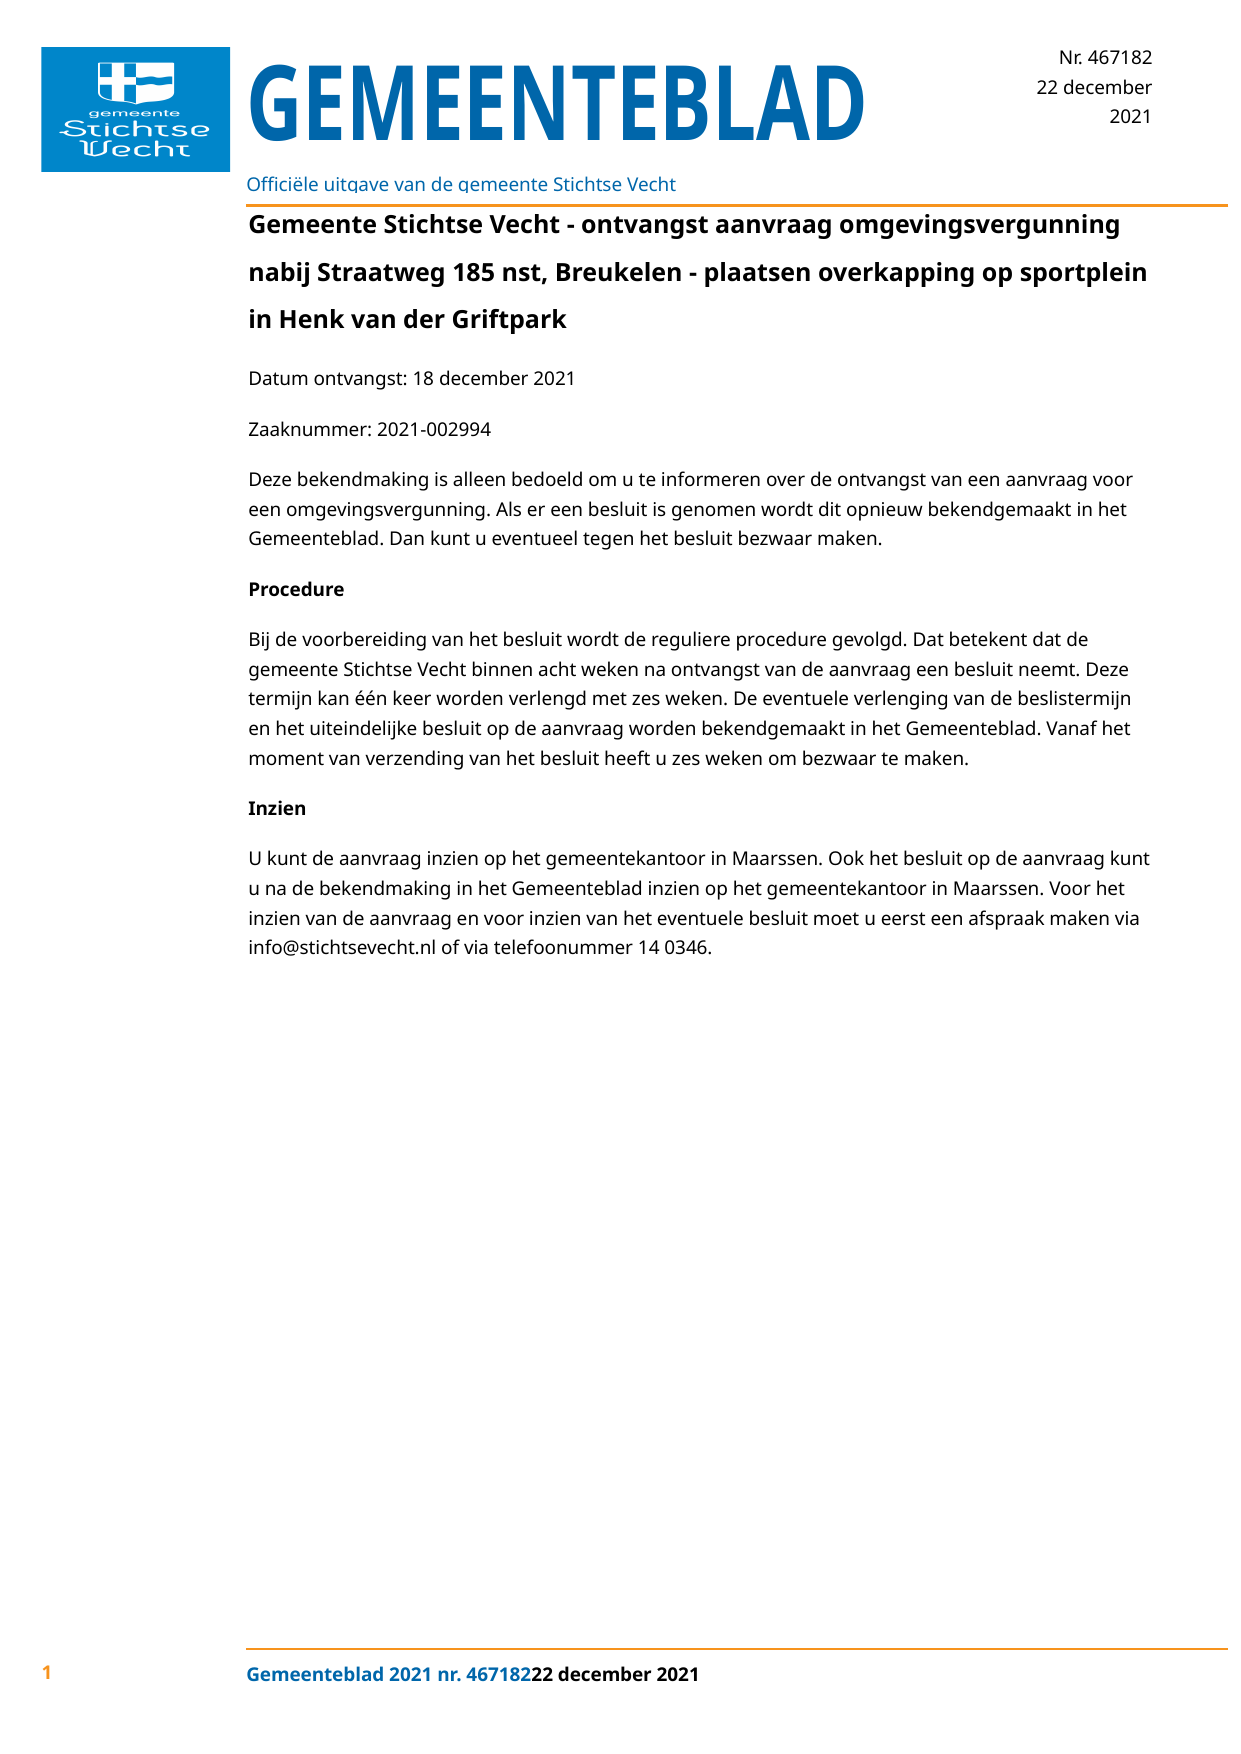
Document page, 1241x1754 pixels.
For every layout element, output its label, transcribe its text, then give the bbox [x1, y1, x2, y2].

text Inzien [248, 795, 1152, 821]
picture [137, 63, 174, 103]
text Gemeente Stichtse Vecht - ontvangst aanvraag omgevingsvergunning nabij Straatweg 185 nst, Breukelen - plaatsen overkapping op sportplein in Henk van der Griftpark [248, 207, 1152, 336]
text Bij de voorbereiding van het besluit wordt de reguliere procedure gevolgd. Dat betekent dat de gemeente Stichtse Vecht binnen acht weken na ontvangst van de aanvraag een besluit neemt. Deze termijn kan één keer worden verlengd met zes weken. De eventuele verlenging van de beslistermijn en het uiteindelijke besluit op de aanvraag worden bekendgemaakt in het Gemeenteblad. Vanaf het moment van verzending van het besluit heeft u zes weken om bezwaar te maken. [248, 626, 1152, 770]
text Deze bekendmaking is alleen bedoeld om u te informeren over de ontvangst van een aanvraag voor een omgevingsvergunning. Als er een besluit is genomen wordt dit opnieuw bekendgemaakt in het Gemeenteblad. Dan kunt u eventueel tegen het besluit bezwaar maken. [248, 466, 1152, 551]
text Procedure [248, 576, 1152, 602]
text Zaaknummer: 2021-002994 [248, 416, 1152, 442]
text Datum ontvangst: 18 december 2021 [248, 366, 1152, 391]
picture [99, 63, 135, 101]
text U kunt de aanvraag inzien op het gemeentekantoor in Maarssen. Ook het besluit op de aanvraag kunt u na de bekendmaking in het Gemeenteblad inzien op het gemeentekantoor in Maarssen. Voor het inzien van de aanvraag en voor inzien van het eventuele besluit moet u eerst een afspraak maken via info@stichtsevecht.nl of via telefoonummer 14 0346. [248, 846, 1152, 960]
